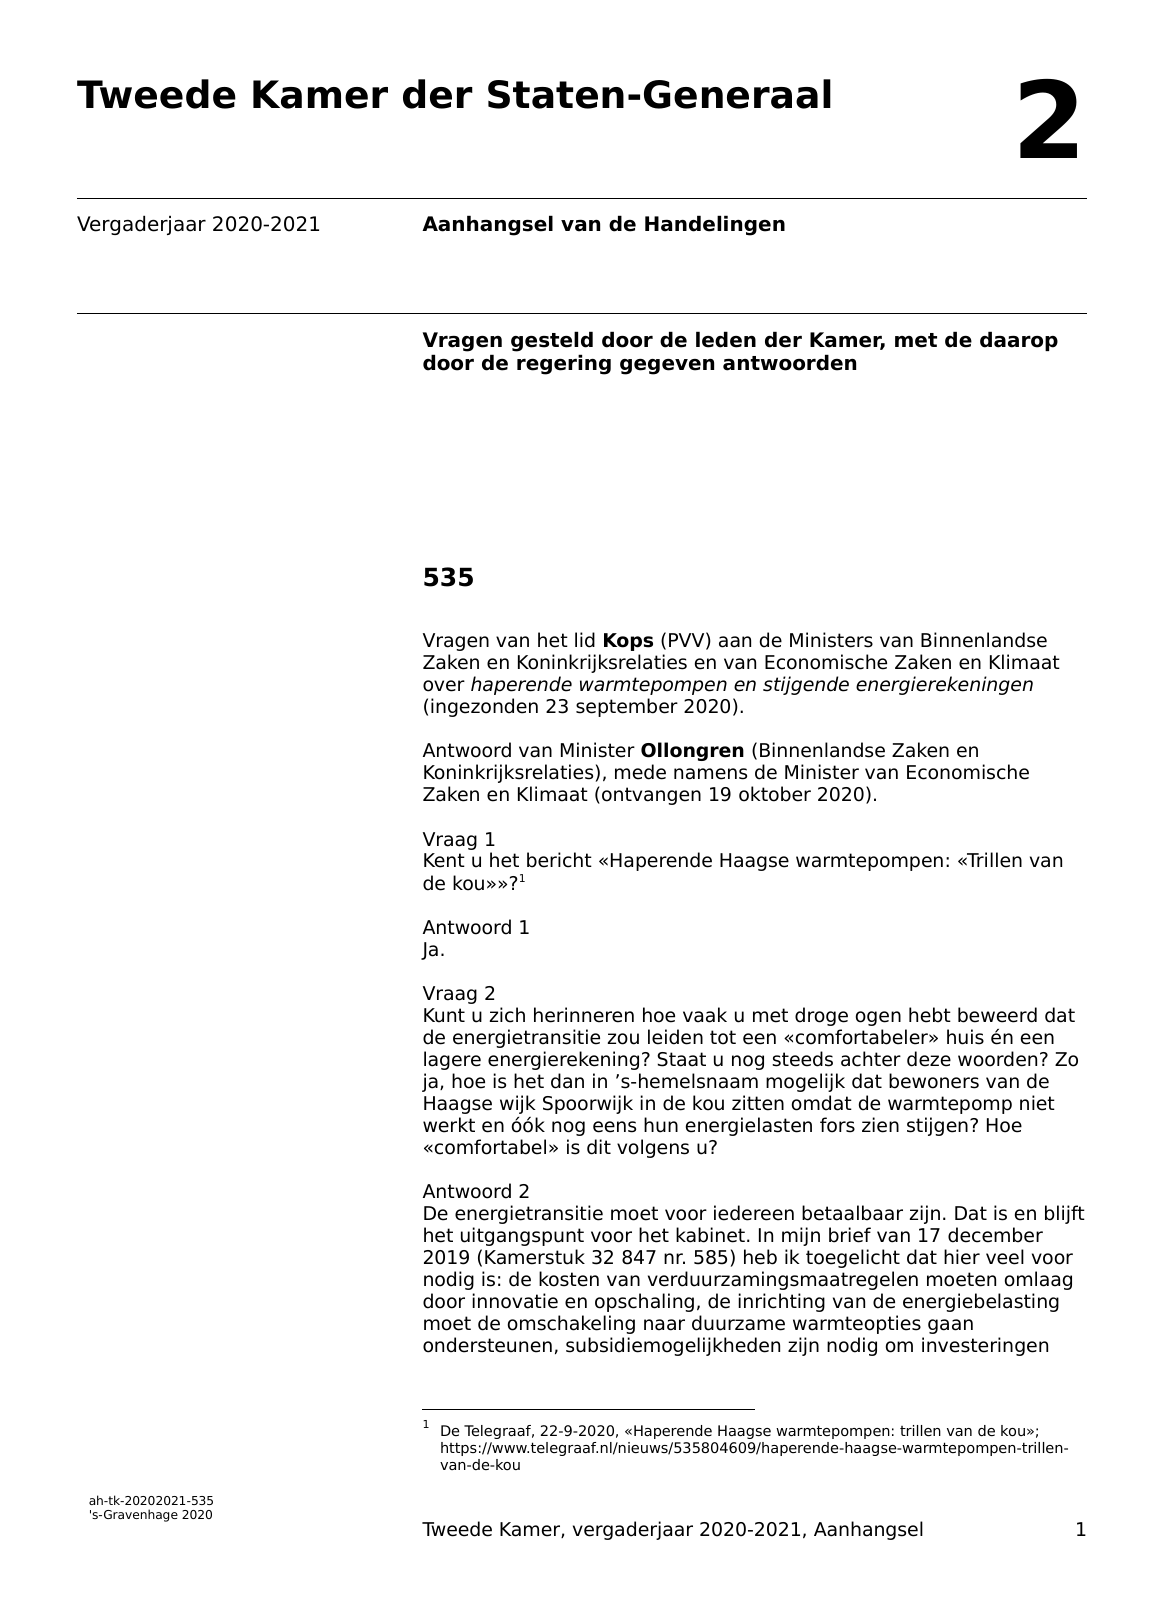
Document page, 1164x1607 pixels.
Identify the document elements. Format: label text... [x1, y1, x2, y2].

text Vragen van het lid Kops (PVV) aan de Ministers van Binnenlandse Zaken en Koninkrijksrelaties en van Economische Zaken en Klimaat over haperende warmtepompen en stijgende energierekeningen (ingezonden 23 september 2020). [422, 630, 1087, 718]
text Vraag 2 [422, 983, 1087, 1005]
text Vraag 1 [422, 828, 1087, 850]
text Ja. [422, 938, 1087, 961]
table_cell [77, 314, 422, 375]
text De Telegraaf, 22-9-2020, «Haperende Haagse warmtepompen: trillen van de kou»; https://www.telegraaf.nl/nieuws/535804609/haperende-haagse-warmtepompen-trillen-van-de-kou [422, 1418, 1087, 1474]
text 's-Gravenhage 2020 [88, 1508, 323, 1522]
text 535 [422, 563, 1087, 592]
text Kent u het bericht «Haperende Haagse warmtepompen: «Trillen van de kou»»? [422, 850, 1087, 894]
text De energietransitie moet voor iedereen betaalbaar zijn. Dat is en blijft het uitgangspunt voor het kabinet. In mijn brief van 17 december 2019 (Kamerstuk 32 847 nr. 585) heb ik toegelicht dat hier veel voor nodig is: de kosten van verduurzamingsmaatregelen moeten omlaag door innovatie en opschaling, de inrichting van de energiebelasting moet de omschakeling naar duurzame warmteopties gaan ondersteunen, subsidiemogelijkheden zijn nodig om investeringen [422, 1203, 1087, 1357]
table_cell Vergaderjaar 2020-2021 [77, 199, 422, 313]
text Antwoord van Minister Ollongren (Binnenlandse Zaken en Koninkrijksrelaties), mede namens de Minister van Economische Zaken en Klimaat (ontvangen 19 oktober 2020). [422, 740, 1087, 806]
table_header Tweede Kamer der Staten-Generaal [77, 59, 886, 198]
text Antwoord 1 [422, 917, 1087, 938]
text ah-tk-20202021-535 [88, 1494, 323, 1508]
table_cell Vragen gesteld door de leden der Kamer, met de daarop door de regering gegeven antwoorden [422, 314, 1087, 375]
table_header 2 [886, 59, 1087, 198]
text Kunt u zich herinneren hoe vaak u met droge ogen hebt beweerd dat de energietransitie zou leiden tot een «comfortabeler» huis én een lagere energierekening? Staat u nog steeds achter deze woorden? Zo ja, hoe is het dan in ’s-hemelsnaam mogelijk dat bewoners van de Haagse wijk Spoorwijk in de kou zitten omdat de warmtepomp niet werkt en óók nog eens hun energielasten fors zien stijgen? Hoe «comfortabel» is dit volgens u? [422, 1005, 1087, 1158]
table_cell Aanhangsel van de Handelingen [422, 199, 1087, 313]
text Antwoord 2 [422, 1181, 1087, 1203]
